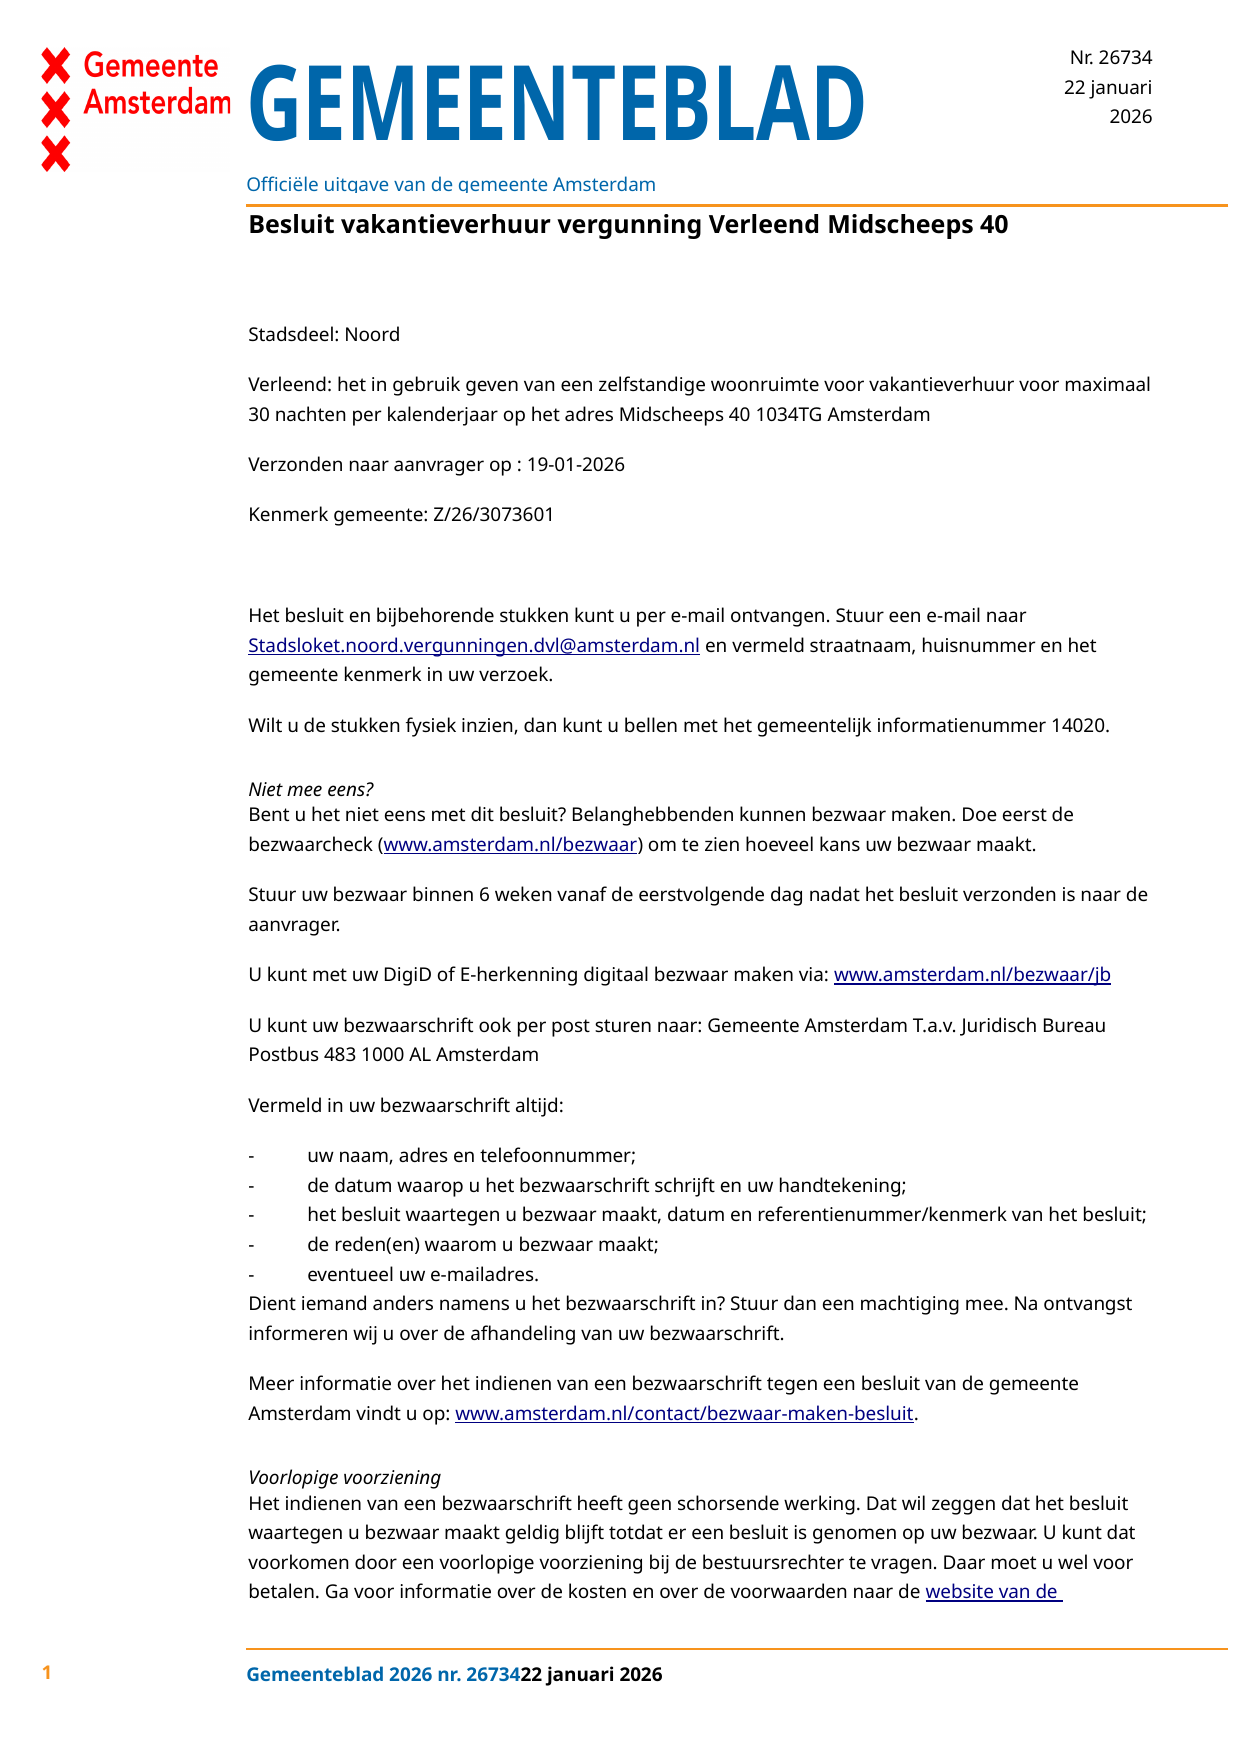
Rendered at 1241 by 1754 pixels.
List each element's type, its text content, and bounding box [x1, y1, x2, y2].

text Het besluit en bijbehorende stukken kunt u per e-mail ontvangen. Stuur een e-mail naar Stadsloket.noord.vergunningen.dvl@amsterdam.nl en vermeld straatnaam, huisnummer en het gemeente kenmerk in uw verzoek. [248, 602, 1152, 687]
picture [41, 47, 231, 172]
text Voorlopige voorziening [248, 1464, 1152, 1490]
list de datum waarop u het bezwaarschrift schrijft en uw handtekening; [248, 1172, 1152, 1198]
list het besluit waartegen u bezwaar maakt, datum en referentienummer/kenmerk van het besluit; [248, 1202, 1152, 1227]
text Meer informatie over het indienen van een bezwaarschrift tegen een besluit van de gemeente Amsterdam vindt u op: www.amsterdam.nl/contact/bezwaar-maken-besluit. [248, 1370, 1152, 1426]
text U kunt met uw DigiD of E-herkenning digitaal bezwaar maken via: www.amsterdam.nl/bezwaar/jb [248, 962, 1152, 987]
text Verleend: het in gebruik geven van een zelfstandige woonruimte voor vakantieverhuur voor maximaal 30 nachten per kalenderjaar op het adres Midscheeps 40 1034TG Amsterdam [248, 371, 1152, 426]
text Kenmerk gemeente: Z/26/3073601 [248, 502, 1152, 527]
text Bent u het niet eens met dit besluit? Belanghebbenden kunnen bezwaar maken. Doe eerst de bezwaarcheck (www.amsterdam.nl/bezwaar) om te zien hoeveel kans uw bezwaar maakt. [248, 802, 1152, 857]
text Besluit vakantieverhuur vergunning Verleend Midscheeps 40 [248, 207, 1152, 241]
list eventueel uw e-mailadres. [248, 1261, 1152, 1287]
text U kunt uw bezwaarschrift ook per post sturen naar: Gemeente Amsterdam T.a.v. Juridisch Bureau Postbus 483 1000 AL Amsterdam [248, 1012, 1152, 1067]
text Vermeld in uw bezwaarschrift altijd: [248, 1092, 1152, 1118]
text Het indienen van een bezwaarschrift heeft geen schorsende werking. Dat wil zeggen dat het besluit waartegen u bezwaar maakt geldig blijft totdat er een besluit is genomen op uw bezwaar. U kunt dat voorkomen door een voorlopige voorziening bij de bestuursrechter te vragen. Daar moet u wel voor betalen. Ga voor informatie over de kosten en over de voorwaarden naar de website van de [248, 1490, 1152, 1604]
list uw naam, adres en telefoonnummer; [248, 1142, 1152, 1168]
text Niet mee eens? [248, 776, 1152, 802]
text Verzonden naar aanvrager op : 19-01-2026 [248, 451, 1152, 477]
text Wilt u de stukken fysiek inzien, dan kunt u bellen met het gemeentelijk informatienummer 14020. [248, 712, 1152, 738]
list de reden(en) waarom u bezwaar maakt; [248, 1231, 1152, 1257]
text Stuur uw bezwaar binnen 6 weken vanaf de eerstvolgende dag nadat het besluit verzonden is naar de aanvrager. [248, 882, 1152, 937]
text Stadsdeel: Noord [248, 321, 1152, 346]
text Dient iemand anders namens u het bezwaarschrift in? Stuur dan een machtiging mee. Na ontvangst informeren wij u over de afhandeling van uw bezwaarschrift. [248, 1290, 1152, 1346]
